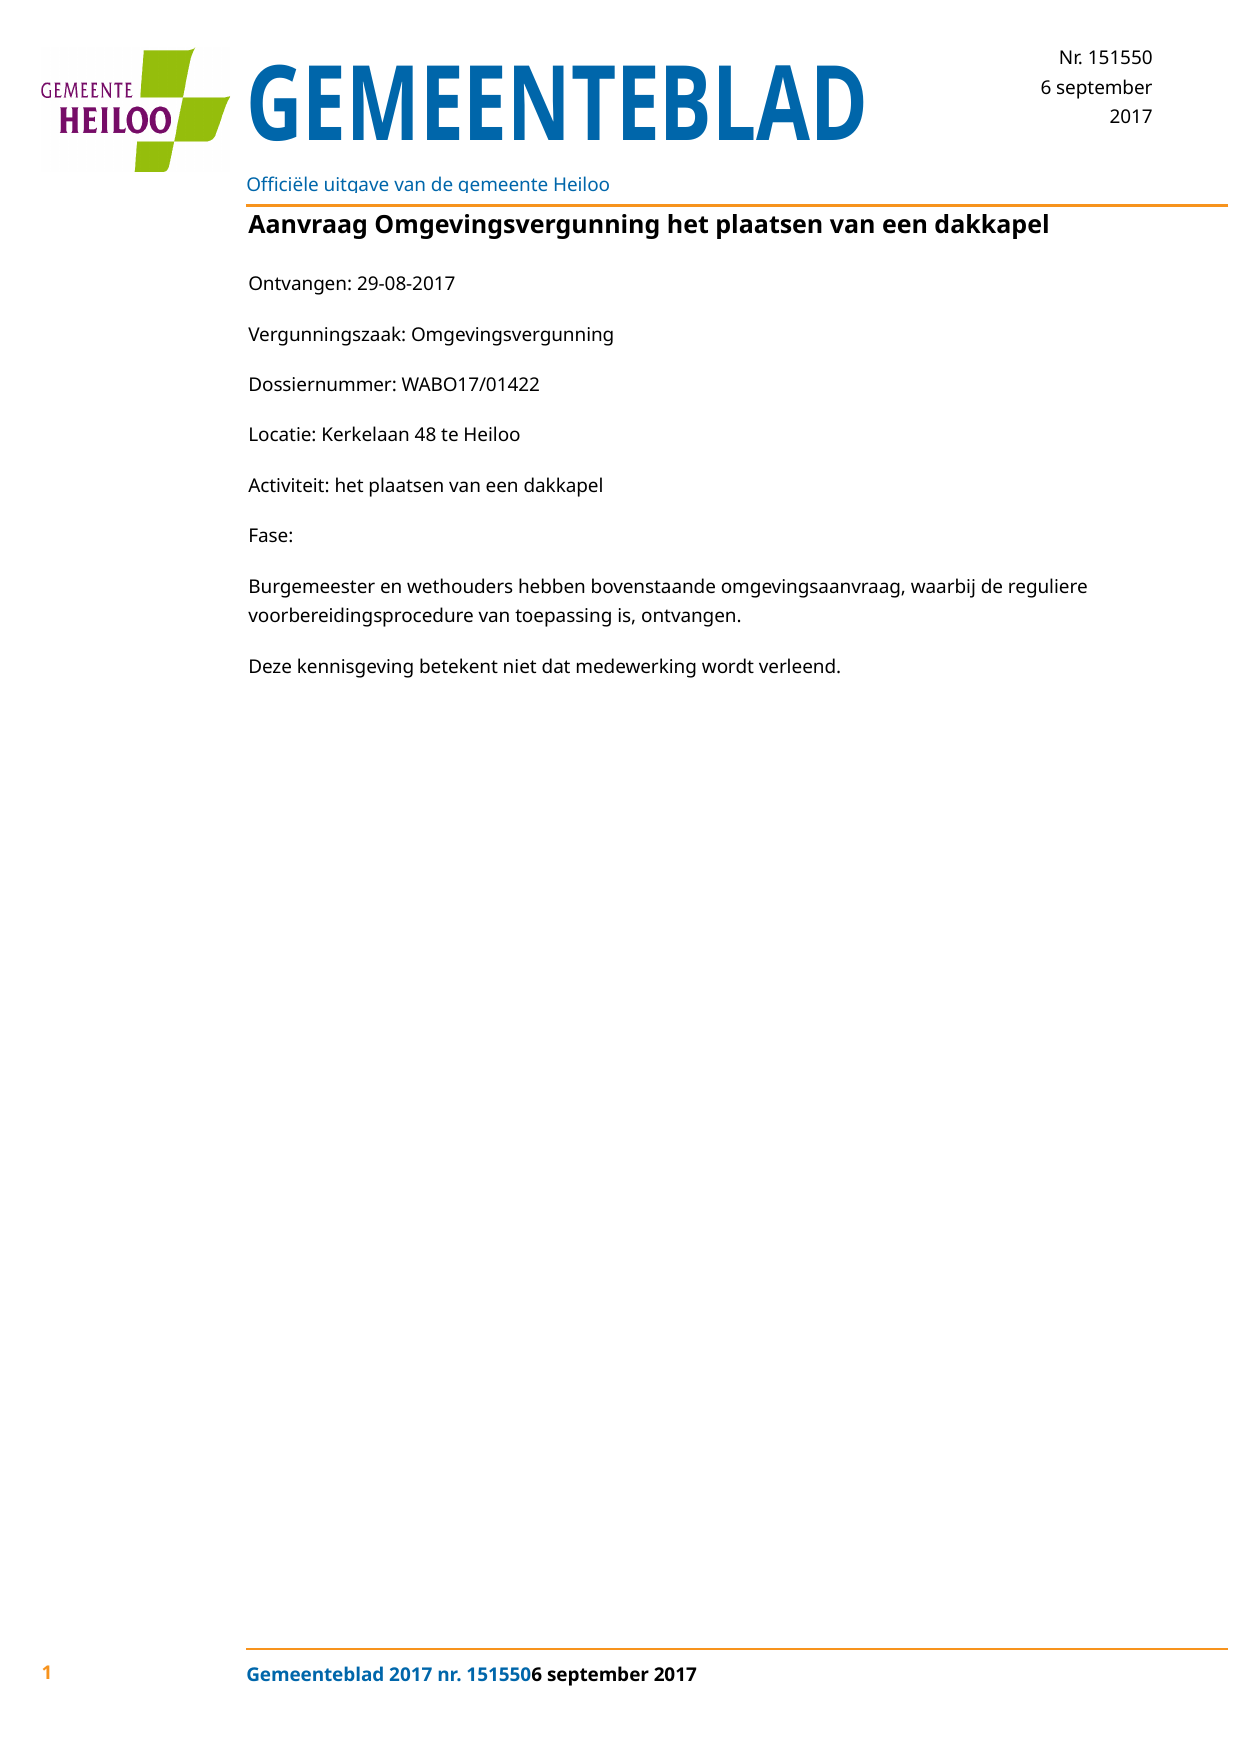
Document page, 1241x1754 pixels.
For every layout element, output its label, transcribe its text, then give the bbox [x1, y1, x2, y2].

text Activiteit: het plaatsen van een dakkapel [248, 472, 1152, 498]
text Vergunningszaak: Omgevingsvergunning [248, 321, 1152, 346]
text Ontvangen: 29-08-2017 [248, 270, 1152, 296]
text Fase: [248, 522, 1152, 548]
text Deze kennisgeving betekent niet dat medewerking wordt verleend. [248, 653, 1152, 678]
text Aanvraag Omgevingsvergunning het plaatsen van een dakkapel [248, 207, 1152, 241]
text Locatie: Kerkelaan 48 te Heiloo [248, 422, 1152, 447]
picture [41, 47, 231, 172]
text Burgemeester en wethouders hebben bovenstaande omgevingsaanvraag, waarbij de reguliere voorbereidingsprocedure van toepassing is, ontvangen. [248, 573, 1152, 628]
text Dossiernummer: WABO17/01422 [248, 371, 1152, 397]
